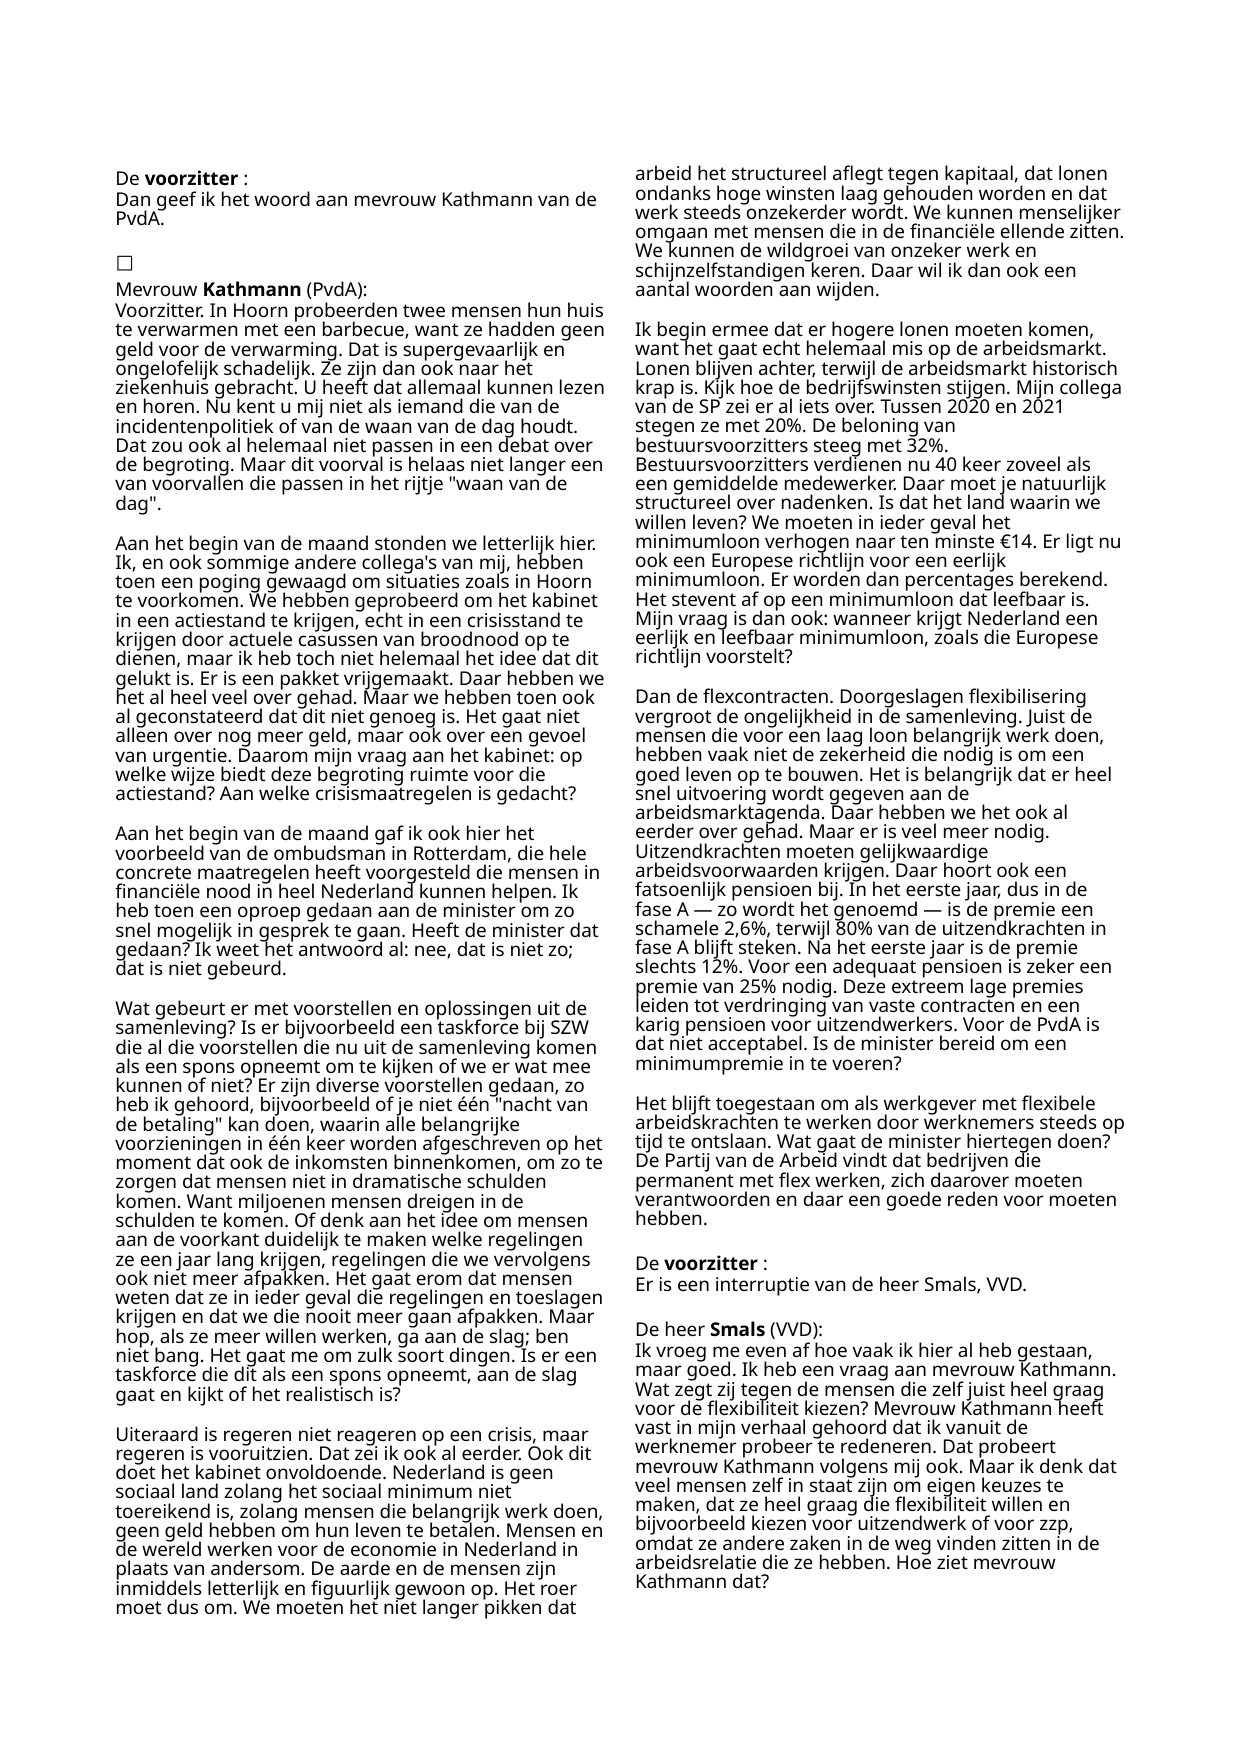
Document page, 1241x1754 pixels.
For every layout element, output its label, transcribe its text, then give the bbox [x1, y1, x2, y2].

text Dan de flexcontracten. Doorgeslagen flexibilisering vergroot de ongelijkheid in de samenleving. Juist de mensen die voor een laag loon belangrijk werk doen, hebben vaak niet de zekerheid die nodig is om een goed leven op te bouwen. Het is belangrijk dat er heel snel uitvoering wordt gegeven aan de arbeidsmarktagenda. Daar hebben we het ook al eerder over gehad. Maar er is veel meer nodig. Uitzendkrachten moeten gelijkwaardige arbeidsvoorwaarden krijgen. Daar hoort ook een fatsoenlijk pensioen bij. In het eerste jaar, dus in de fase A — zo wordt het genoemd — is de premie een schamele 2,6%, terwijl 80% van de uitzendkrachten in fase A blijft steken. Na het eerste jaar is de premie slechts 12%. Voor een adequaat pensioen is zeker een premie van 25% nodig. Deze extreem lage premies leiden tot verdringing van vaste contracten en een karig pensioen voor uitzendwerkers. Voor de PvdA is dat niet acceptabel. Is de minister bereid om een minimumpremie in te voeren? [635, 688, 1125, 1074]
text Het blijft toegestaan om als werkgever met flexibele arbeidskrachten te werken door werknemers steeds op tijd te ontslaan. Wat gaat de minister hiertegen doen? De Partij van de Arbeid vindt dat bedrijven die permanent met flex werken, zich daarover moeten verantwoorden en daar een goede reden voor moeten hebben. [635, 1095, 1125, 1229]
text Voorzitter. In Hoorn probeerden twee mensen hun huis te verwarmen met een barbecue, want ze hadden geen geld voor de verwarming. Dat is supergevaarlijk en ongelofelijk schadelijk. Ze zijn dan ook naar het ziekenhuis gebracht. U heeft dat allemaal kunnen lezen en horen. Nu kent u mij niet als iemand die van de incidentenpolitiek of van de waan van de dag houdt. Dat zou ook al helemaal niet passen in een debat over de begroting. Maar dit voorval is helaas niet langer een van voorvallen die passen in het rijtje "waan van de dag". [115, 302, 605, 514]
text Uiteraard is regeren niet reageren op een crisis, maar regeren is vooruitzien. Dat zei ik ook al eerder. Ook dit doet het kabinet onvoldoende. Nederland is geen sociaal land zolang het sociaal minimum niet toereikend is, zolang mensen die belangrijk werk doen, geen geld hebben om hun leven te betalen. Mensen en de wereld werken voor de economie in Nederland in plaats van andersom. De aarde en de mensen zijn inmiddels letterlijk en figuurlijk gewoon op. Het roer moet dus om. We moeten het niet langer pikken dat [115, 1426, 605, 1618]
text ⬜ [115, 251, 605, 276]
text Wat gebeurt er met voorstellen en oplossingen uit de samenleving? Is er bijvoorbeeld een taskforce bij SZW die al die voorstellen die nu uit de samenleving komen als een spons opneemt om te kijken of we er wat mee kunnen of niet? Er zijn diverse voorstellen gedaan, zo heb ik gehoord, bijvoorbeeld of je niet één "nacht van de betaling" kan doen, waarin alle belangrijke voorzieningen in één keer worden afgeschreven op het moment dat ook de inkomsten binnenkomen, om zo te zorgen dat mensen niet in dramatische schulden komen. Want miljoenen mensen dreigen in de schulden te komen. Of denk aan het idee om mensen aan de voorkant duidelijk te maken welke regelingen ze een jaar lang krijgen, regelingen die we vervolgens ook niet meer afpakken. Het gaat erom dat mensen weten dat ze in ieder geval die regelingen en toeslagen krijgen en dat we die nooit meer gaan afpakken. Maar hop, als ze meer willen werken, ga aan de slag; ben niet bang. Het gaat me om zulk soort dingen. Is er een taskforce die dit als een spons opneemt, aan de slag gaat en kijkt of het realistisch is? [115, 1000, 605, 1405]
text Ik vroeg me even af hoe vaak ik hier al heb gestaan, maar goed. Ik heb een vraag aan mevrouw Kathmann. Wat zegt zij tegen de mensen die zelf juist heel graag voor de flexibiliteit kiezen? Mevrouw Kathmann heeft vast in mijn verhaal gehoord dat ik vanuit de werknemer probeer te redeneren. Dat probeert mevrouw Kathmann volgens mij ook. Maar ik denk dat veel mensen zelf in staat zijn om eigen keuzes te maken, dat ze heel graag die flexibiliteit willen en bijvoorbeeld kiezen voor uitzendwerk of voor zzp, omdat ze andere zaken in de weg vinden zitten in de arbeidsrelatie die ze hebben. Hoe ziet mevrouw Kathmann dat? [635, 1342, 1125, 1592]
text De voorzitter : [115, 165, 605, 191]
text arbeid het structureel aflegt tegen kapitaal, dat lonen ondanks hoge winsten laag gehouden worden en dat werk steeds onzekerder wordt. We kunnen menselijker omgaan met mensen die in de financiële ellende zitten. We kunnen de wildgroei van onzeker werk en schijnzelfstandigen keren. Daar wil ik dan ook een aantal woorden aan wijden. [635, 165, 1125, 300]
text De voorzitter : [635, 1250, 1125, 1276]
text Dan geef ik het woord aan mevrouw Kathmann van de PvdA. [115, 191, 605, 230]
text Er is een interruptie van de heer Smals, VVD. [635, 1276, 1125, 1295]
text Mevrouw Kathmann (PvdA): [115, 276, 605, 302]
text Aan het begin van de maand stonden we letterlijk hier. Ik, en ook sommige andere collega's van mij, hebben toen een poging gewaagd om situaties zoals in Hoorn te voorkomen. We hebben geprobeerd om het kabinet in een actiestand te krijgen, echt in een crisisstand te krijgen door actuele casussen van broodnood op te dienen, maar ik heb toch niet helemaal het idee dat dit gelukt is. Er is een pakket vrijgemaakt. Daar hebben we het al heel veel over gehad. Maar we hebben toen ook al geconstateerd dat dit niet genoeg is. Het gaat niet alleen over nog meer geld, maar ook over een gevoel van urgentie. Daarom mijn vraag aan het kabinet: op welke wijze biedt deze begroting ruimte voor die actiestand? Aan welke crisismaatregelen is gedacht? [115, 535, 605, 804]
text Ik begin ermee dat er hogere lonen moeten komen, want het gaat echt helemaal mis op de arbeidsmarkt. Lonen blijven achter, terwijl de arbeidsmarkt historisch krap is. Kijk hoe de bedrijfswinsten stijgen. Mijn collega van de SP zei er al iets over. Tussen 2020 en 2021 stegen ze met 20%. De beloning van bestuursvoorzitters steeg met 32%. Bestuursvoorzitters verdienen nu 40 keer zoveel als een gemiddelde medewerker. Daar moet je natuurlijk structureel over nadenken. Is dat het land waarin we willen leven? We moeten in ieder geval het minimumloon verhogen naar ten minste €14. Er ligt nu ook een Europese richtlijn voor een eerlijk minimumloon. Er worden dan percentages berekend. Het stevent af op een minimumloon dat leefbaar is. Mijn vraag is dan ook: wanneer krijgt Nederland een eerlijk en leefbaar minimumloon, zoals die Europese richtlijn voorstelt? [635, 321, 1125, 668]
text Aan het begin van de maand gaf ik ook hier het voorbeeld van de ombudsman in Rotterdam, die hele concrete maatregelen heeft voorgesteld die mensen in financiële nood in heel Nederland kunnen helpen. Ik heb toen een oproep gedaan aan de minister om zo snel mogelijk in gesprek te gaan. Heeft de minister dat gedaan? Ik weet het antwoord al: nee, dat is niet zo; dat is niet gebeurd. [115, 825, 605, 979]
text De heer Smals (VVD): [635, 1316, 1125, 1342]
